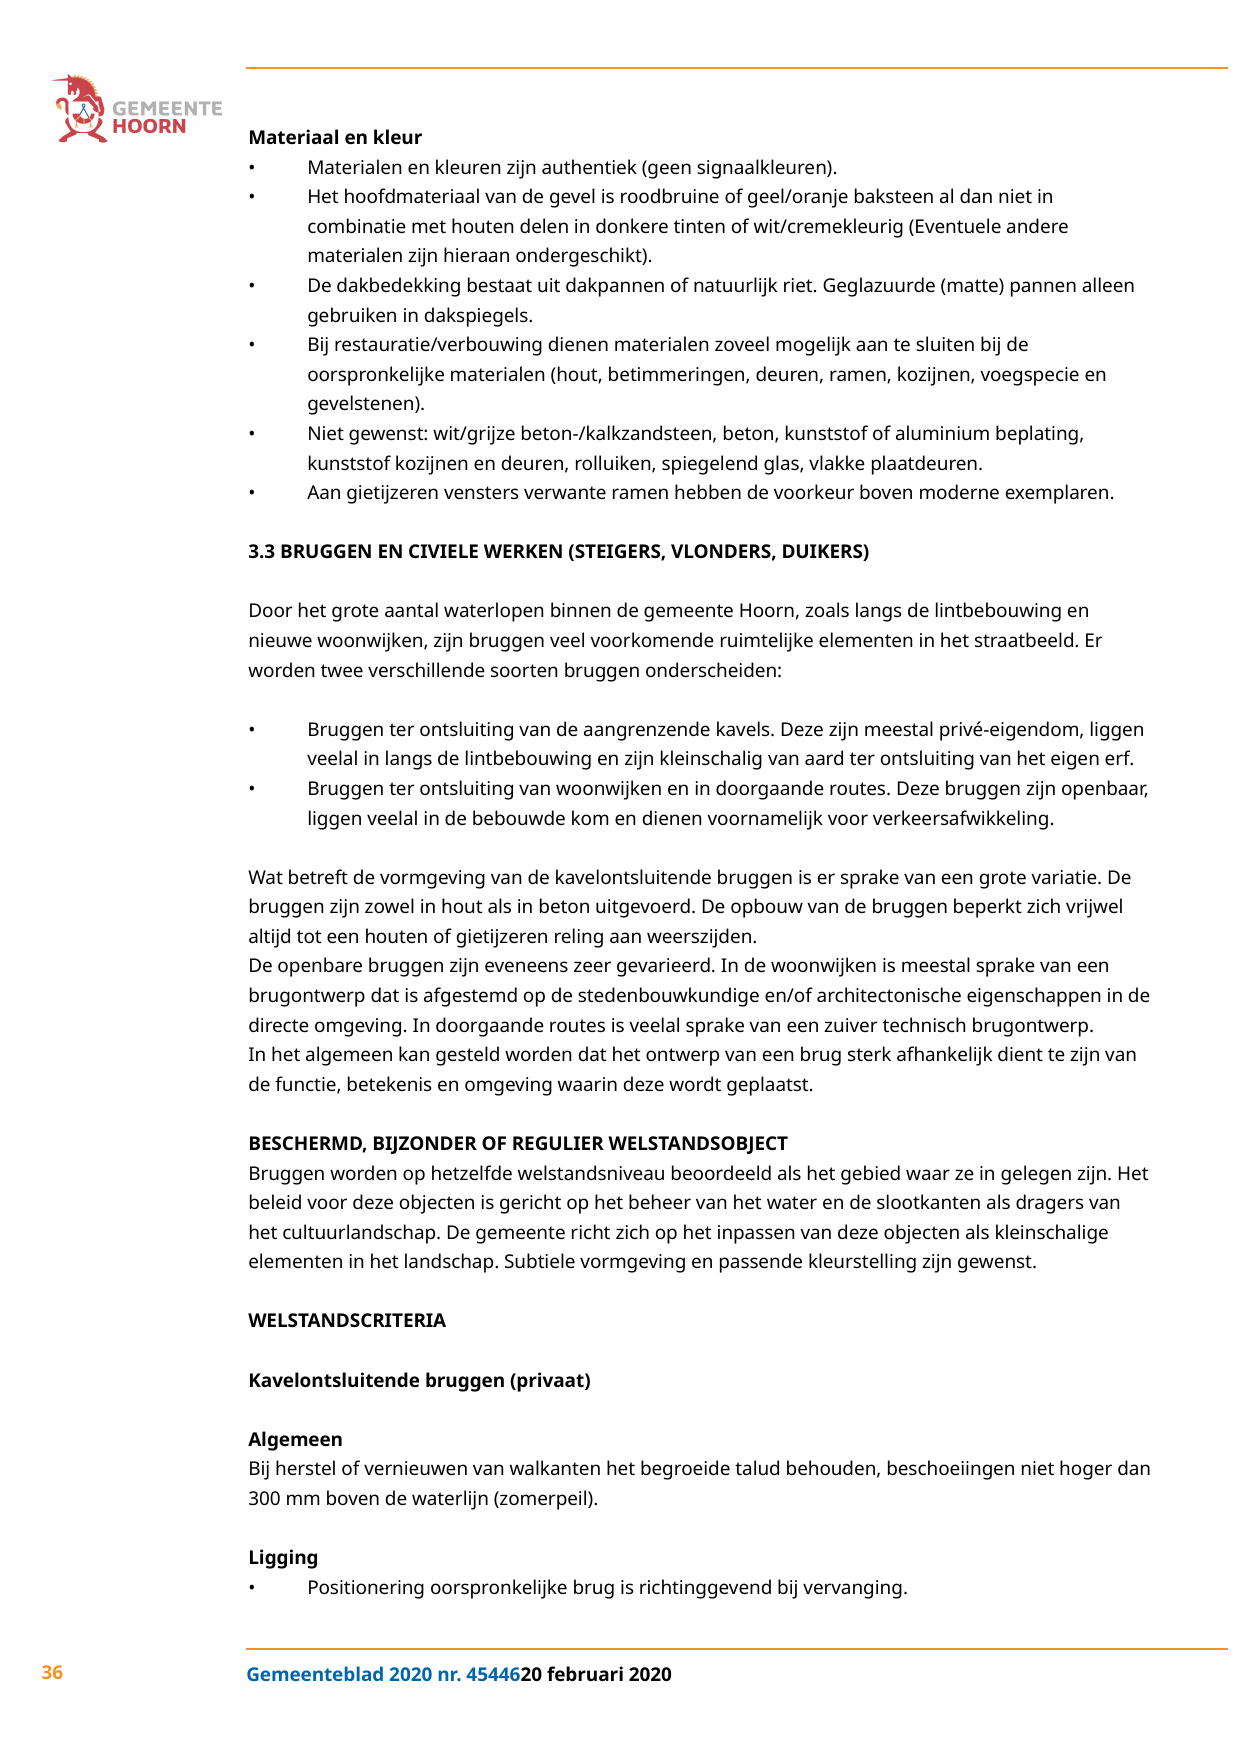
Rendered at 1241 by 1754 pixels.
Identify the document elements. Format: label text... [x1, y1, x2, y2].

text WELSTANDSCRITERIA [248, 1308, 1152, 1333]
list Bij restauratie/verbouwing dienen materialen zoveel mogelijk aan te sluiten bij de oorspronkelijke materialen (hout, betimmeringen, deuren, ramen, kozijnen, voegspecie en gevelstenen). [248, 331, 1152, 416]
text Wat betreft de vormgeving van de kavelontsluitende bruggen is er sprake van een grote variatie. De bruggen zijn zowel in hout als in beton uitgevoerd. De opbouw van de bruggen beperkt zich vrijwel altijd tot een houten of gietijzeren reling aan weerszijden. [248, 864, 1152, 949]
text 3.3 BRUGGEN EN CIVIELE WERKEN (STEIGERS, VLONDERS, DUIKERS) [248, 538, 1152, 564]
list Aan gietijzeren vensters verwante ramen hebben de voorkeur boven moderne exemplaren. [248, 479, 1152, 505]
text Door het grote aantal waterlopen binnen de gemeente Hoorn, zoals langs de lintbebouwing en nieuwe woonwijken, zijn bruggen veel voorkomende ruimtelijke elementen in het straatbeeld. Er worden twee verschillende soorten bruggen onderscheiden: [248, 598, 1152, 683]
text Kavelontsluitende bruggen (privaat) [248, 1367, 1152, 1393]
text In het algemeen kan gesteld worden dat het ontwerp van een brug sterk afhankelijk dient te zijn van de functie, betekenis en omgeving waarin deze wordt geplaatst. [248, 1041, 1152, 1097]
list Het hoofdmateriaal van de gevel is roodbruine of geel/oranje baksteen al dan niet in combinatie met houten delen in donkere tinten of wit/cremekleurig (Eventuele andere materialen zijn hieraan ondergeschikt). [248, 183, 1152, 268]
text Ligging [248, 1544, 1152, 1570]
list Positionering oorspronkelijke brug is richtinggevend bij vervanging. [248, 1574, 1152, 1600]
text Materiaal en kleur [248, 124, 1152, 150]
list Materialen en kleuren zijn authentiek (geen signaalkleuren). [248, 154, 1152, 180]
text BESCHERMD, BIJZONDER OF REGULIER WELSTANDSOBJECT [248, 1130, 1152, 1156]
picture [41, 47, 231, 172]
list Niet gewenst: wit/grijze beton-/kalkzandsteen, beton, kunststof of aluminium beplating, kunststof kozijnen en deuren, rolluiken, spiegelend glas, vlakke plaatdeuren. [248, 420, 1152, 476]
text Bij herstel of vernieuwen van walkanten het begroeide talud behouden, beschoeiingen niet hoger dan 300 mm boven de waterlijn (zomerpeil). [248, 1456, 1152, 1511]
list De dakbedekking bestaat uit dakpannen of natuurlijk riet. Geglazuurde (matte) pannen alleen gebruiken in dakspiegels. [248, 272, 1152, 328]
text De openbare bruggen zijn eveneens zeer gevarieerd. In de woonwijken is meestal sprake van een brugontwerp dat is afgestemd op de stedenbouwkundige en/of architectonische eigenschappen in de directe omgeving. In doorgaande routes is veelal sprake van een zuiver technisch brugontwerp. [248, 953, 1152, 1038]
text Algemeen [248, 1426, 1152, 1452]
text Bruggen worden op hetzelfde welstandsniveau beoordeeld als het gebied waar ze in gelegen zijn. Het beleid voor deze objecten is gericht op het beheer van het water en de slootkanten als dragers van het cultuurlandschap. De gemeente richt zich op het inpassen van deze objecten als kleinschalige elementen in het landschap. Subtiele vormgeving en passende kleurstelling zijn gewenst. [248, 1160, 1152, 1274]
list Bruggen ter ontsluiting van de aangrenzende kavels. Deze zijn meestal privé-eigendom, liggen veelal in langs de lintbebouwing en zijn kleinschalig van aard ter ontsluiting van het eigen erf. [248, 716, 1152, 771]
list Bruggen ter ontsluiting van woonwijken en in doorgaande routes. Deze bruggen zijn openbaar, liggen veelal in de bebouwde kom en dienen voornamelijk voor verkeersafwikkeling. [248, 775, 1152, 831]
